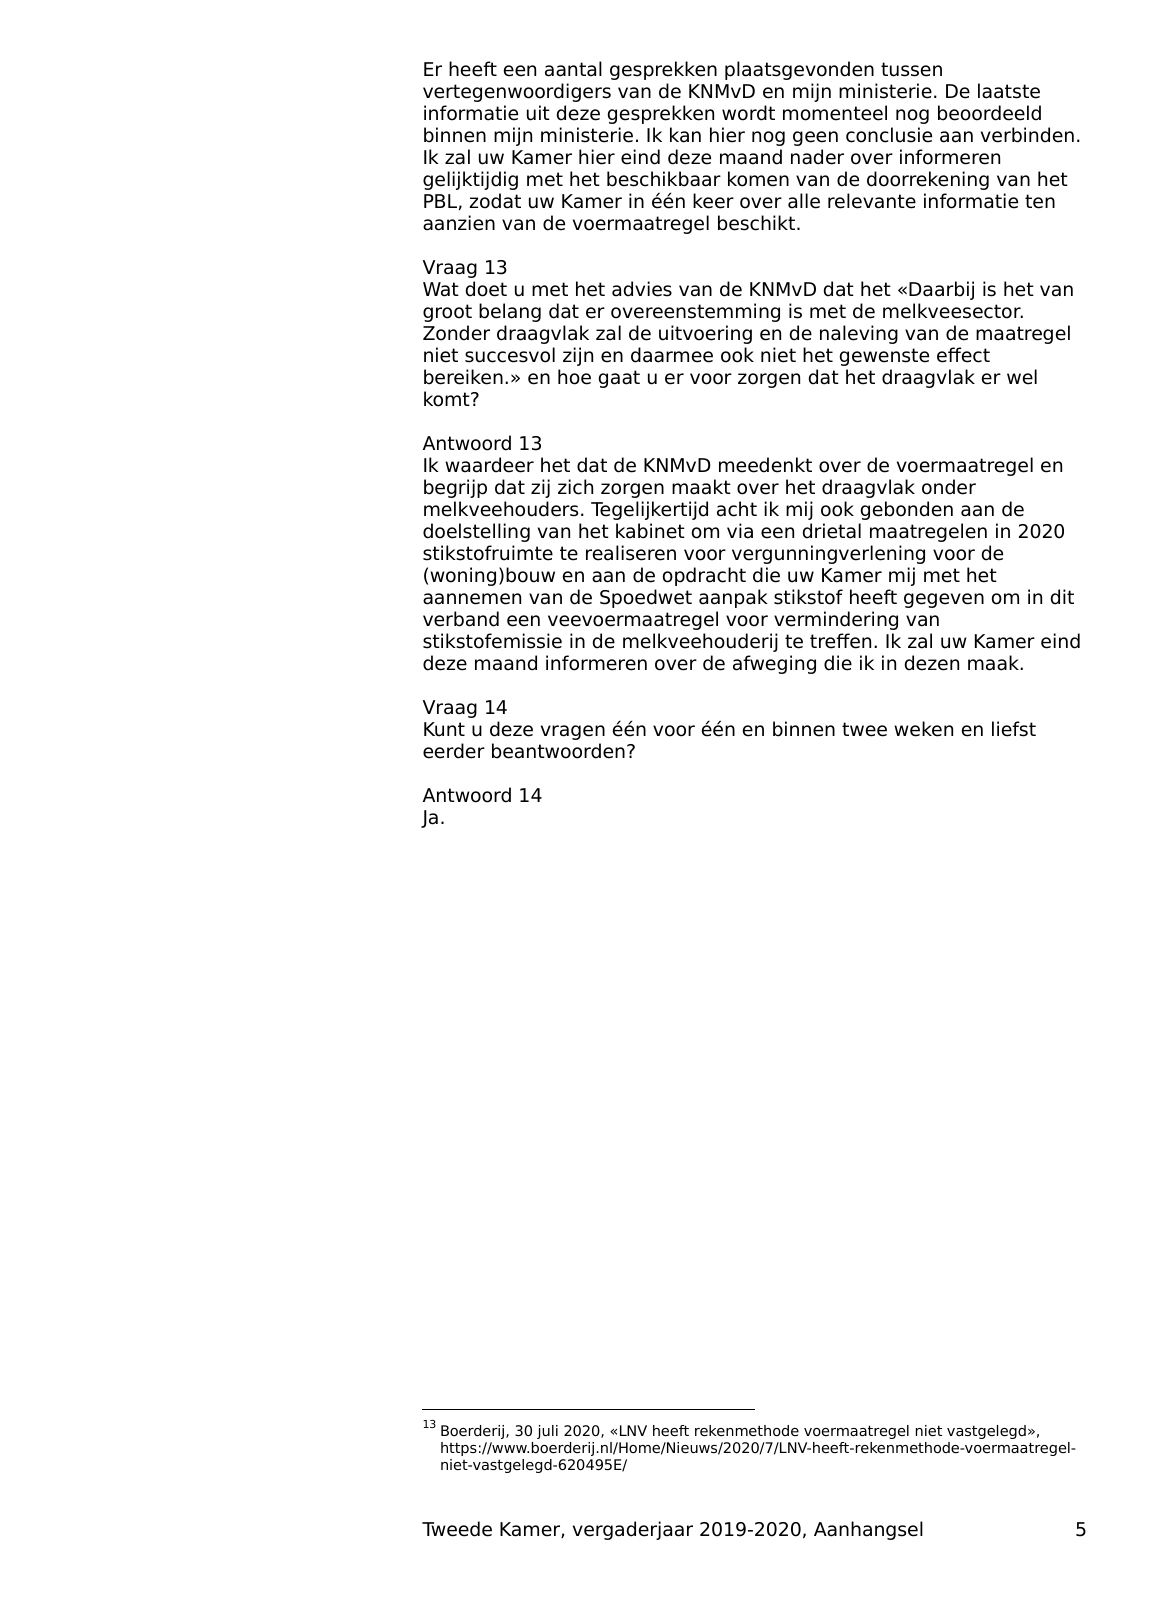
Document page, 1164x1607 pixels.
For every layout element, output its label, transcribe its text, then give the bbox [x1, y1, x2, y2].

text Boerderij, 30 juli 2020, «LNV heeft rekenmethode voermaatregel niet vastgelegd», https://www.boerderij.nl/Home/Nieuws/2020/7/LNV-heeft-rekenmethode-voermaatregel-niet-vastgelegd-620495E/ [422, 1418, 1087, 1474]
text Ja. [422, 807, 1087, 829]
text Vraag 14 [422, 697, 1087, 719]
text Er heeft een aantal gesprekken plaatsgevonden tussen vertegenwoordigers van de KNMvD en mijn ministerie. De laatste informatie uit deze gesprekken wordt momenteel nog beoordeeld binnen mijn ministerie. Ik kan hier nog geen conclusie aan verbinden. Ik zal uw Kamer hier eind deze maand nader over informeren gelijktijdig met het beschikbaar komen van de doorrekening van het PBL, zodat uw Kamer in één keer over alle relevante informatie ten aanzien van de voermaatregel beschikt. [422, 59, 1087, 235]
text Wat doet u met het advies van de KNMvD dat het «Daarbij is het van groot belang dat er overeenstemming is met de melkveesector. Zonder draagvlak zal de uitvoering en de naleving van de maatregel niet succesvol zijn en daarmee ook niet het gewenste effect bereiken.» en hoe gaat u er voor zorgen dat het draagvlak er wel komt? [422, 279, 1087, 411]
text Ik waardeer het dat de KNMvD meedenkt over de voermaatregel en begrijp dat zij zich zorgen maakt over het draagvlak onder melkveehouders. Tegelijkertijd acht ik mij ook gebonden aan de doelstelling van het kabinet om via een drietal maatregelen in 2020 stikstofruimte te realiseren voor vergunningverlening voor de (woning)bouw en aan de opdracht die uw Kamer mij met het aannemen van de Spoedwet aanpak stikstof heeft gegeven om in dit verband een veevoermaatregel voor vermindering van stikstofemissie in de melkveehouderij te treffen. Ik zal uw Kamer eind deze maand informeren over de afweging die ik in dezen maak. [422, 455, 1087, 675]
text Vraag 13 [422, 257, 1087, 279]
text Antwoord 13 [422, 433, 1087, 455]
text Antwoord 14 [422, 785, 1087, 807]
text Kunt u deze vragen één voor één en binnen twee weken en liefst eerder beantwoorden? [422, 719, 1087, 763]
